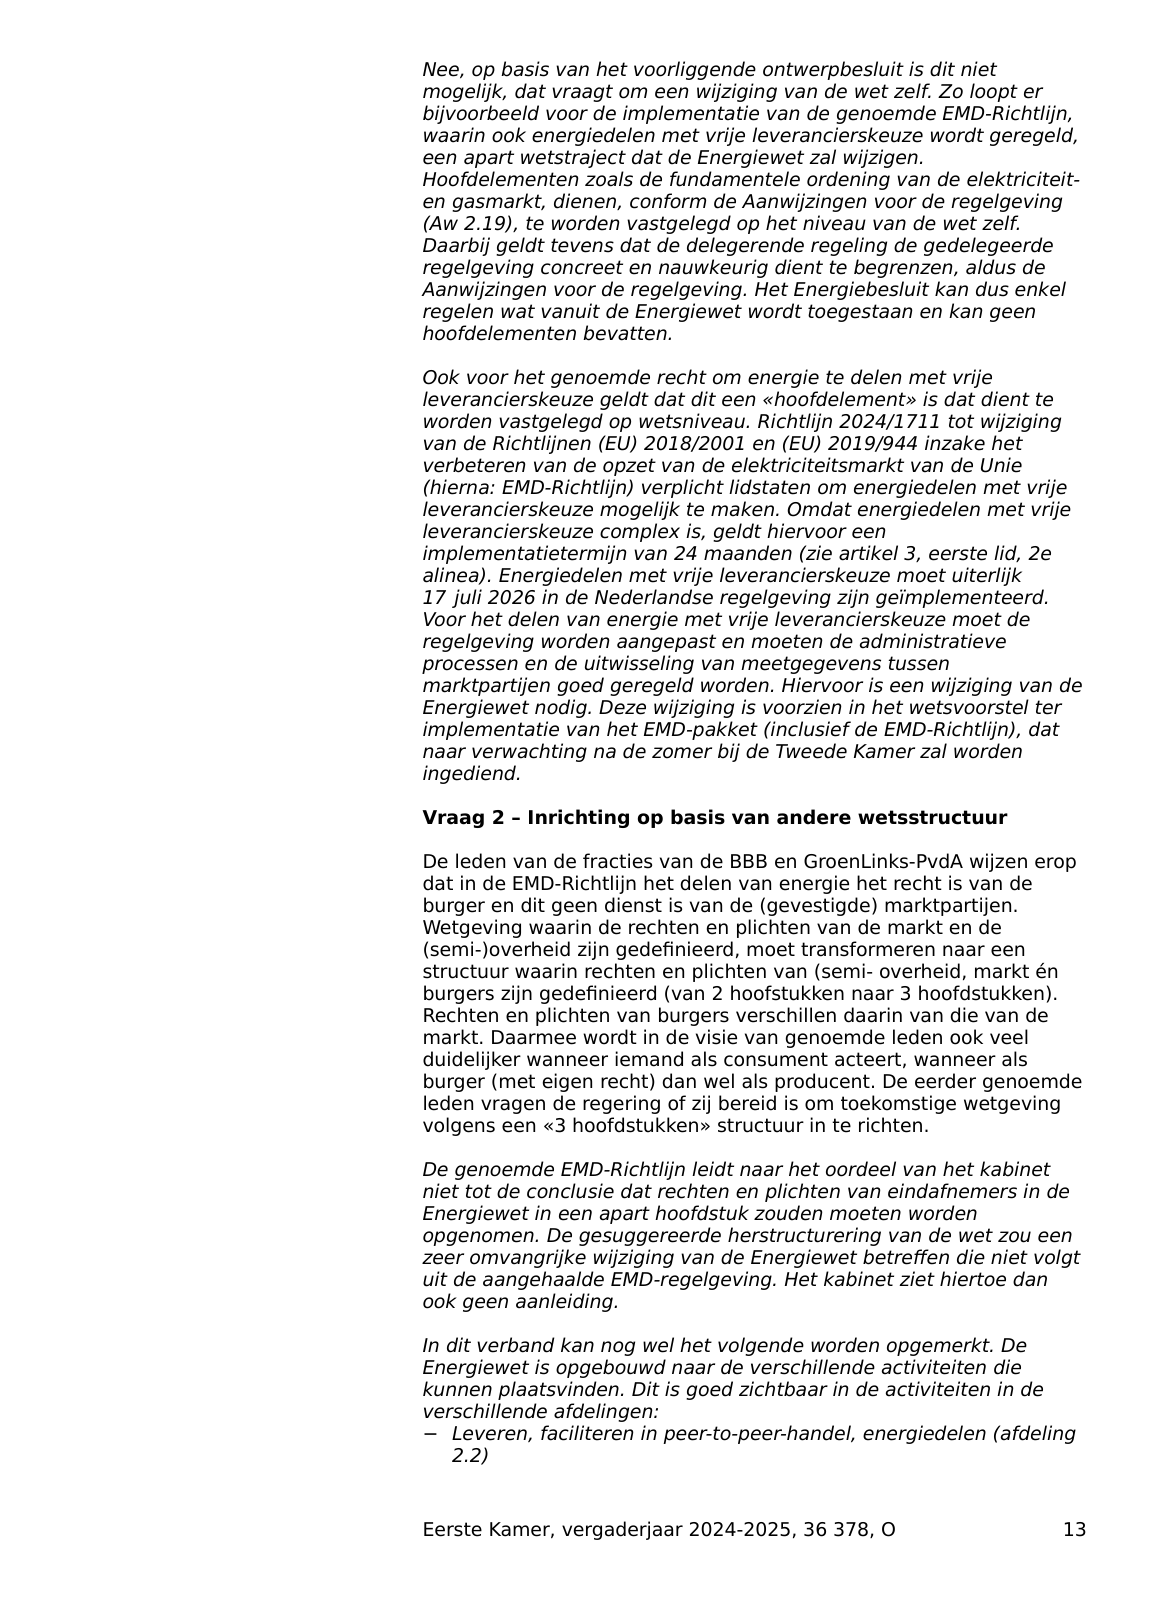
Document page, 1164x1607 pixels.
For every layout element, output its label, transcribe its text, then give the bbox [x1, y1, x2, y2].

text De leden van de fracties van de BBB en GroenLinks-PvdA wijzen erop dat in de EMD-Richtlijn het delen van energie het recht is van de burger en dit geen dienst is van de (gevestigde) marktpartijen. Wetgeving waarin de rechten en plichten van de markt en de (semi-)overheid zijn gedefinieerd, moet transformeren naar een structuur waarin rechten en plichten van (semi- overheid, markt én burgers zijn gedefinieerd (van 2 hoofstukken naar 3 hoofdstukken). Rechten en plichten van burgers verschillen daarin van die van de markt. Daarmee wordt in de visie van genoemde leden ook veel duidelijker wanneer iemand als consument acteert, wanneer als burger (met eigen recht) dan wel als producent. De eerder genoemde leden vragen de regering of zij bereid is om toekomstige wetgeving volgens een «3 hoofdstukken» structuur in te richten. [422, 851, 1087, 1137]
text In dit verband kan nog wel het volgende worden opgemerkt. De Energiewet is opgebouwd naar de verschillende activiteiten die kunnen plaatsvinden. Dit is goed zichtbaar in de activiteiten in de verschillende afdelingen: [422, 1335, 1087, 1423]
subtitle Vraag 2 – Inrichting op basis van andere wetsstructuur [422, 807, 1087, 829]
text Nee, op basis van het voorliggende ontwerpbesluit is dit niet mogelijk, dat vraagt om een wijziging van de wet zelf. Zo loopt er bijvoorbeeld voor de implementatie van de genoemde EMD-Richtlijn, waarin ook energiedelen met vrije leverancierskeuze wordt geregeld, een apart wetstraject dat de Energiewet zal wijzigen. Hoofdelementen zoals de fundamentele ordening van de elektriciteit- en gasmarkt, dienen, conform de Aanwijzingen voor de regelgeving (Aw 2.19), te worden vastgelegd op het niveau van de wet zelf. Daarbij geldt tevens dat de delegerende regeling de gedelegeerde regelgeving concreet en nauwkeurig dient te begrenzen, aldus de Aanwijzingen voor de regelgeving. Het Energiebesluit kan dus enkel regelen wat vanuit de Energiewet wordt toegestaan en kan geen hoofdelementen bevatten. [422, 59, 1087, 345]
text De genoemde EMD-Richtlijn leidt naar het oordeel van het kabinet niet tot de conclusie dat rechten en plichten van eindafnemers in de Energiewet in een apart hoofdstuk zouden moeten worden opgenomen. De gesuggereerde herstructurering van de wet zou een zeer omvangrijke wijziging van de Energiewet betreffen die niet volgt uit de aangehaalde EMD-regelgeving. Het kabinet ziet hiertoe dan ook geen aanleiding. [422, 1159, 1087, 1313]
text − Leveren, faciliteren in peer-to-peer-handel, energiedelen (afdeling 2.2) [422, 1423, 1087, 1467]
text Ook voor het genoemde recht om energie te delen met vrije leverancierskeuze geldt dat dit een «hoofdelement» is dat dient te worden vastgelegd op wetsniveau. Richtlijn 2024/1711 tot wijziging van de Richtlijnen (EU) 2018/2001 en (EU) 2019/944 inzake het verbeteren van de opzet van de elektriciteitsmarkt van de Unie (hierna: EMD-Richtlijn) verplicht lidstaten om energiedelen met vrije leverancierskeuze mogelijk te maken. Omdat energiedelen met vrije leverancierskeuze complex is, geldt hiervoor een implementatietermijn van 24 maanden (zie artikel 3, eerste lid, 2e alinea). Energiedelen met vrije leverancierskeuze moet uiterlijk 17 juli 2026 in de Nederlandse regelgeving zijn geïmplementeerd. Voor het delen van energie met vrije leverancierskeuze moet de regelgeving worden aangepast en moeten de administratieve processen en de uitwisseling van meetgegevens tussen marktpartijen goed geregeld worden. Hiervoor is een wijziging van de Energiewet nodig. Deze wijziging is voorzien in het wetsvoorstel ter implementatie van het EMD-pakket (inclusief de EMD-Richtlijn), dat naar verwachting na de zomer bij de Tweede Kamer zal worden ingediend. [422, 367, 1087, 784]
